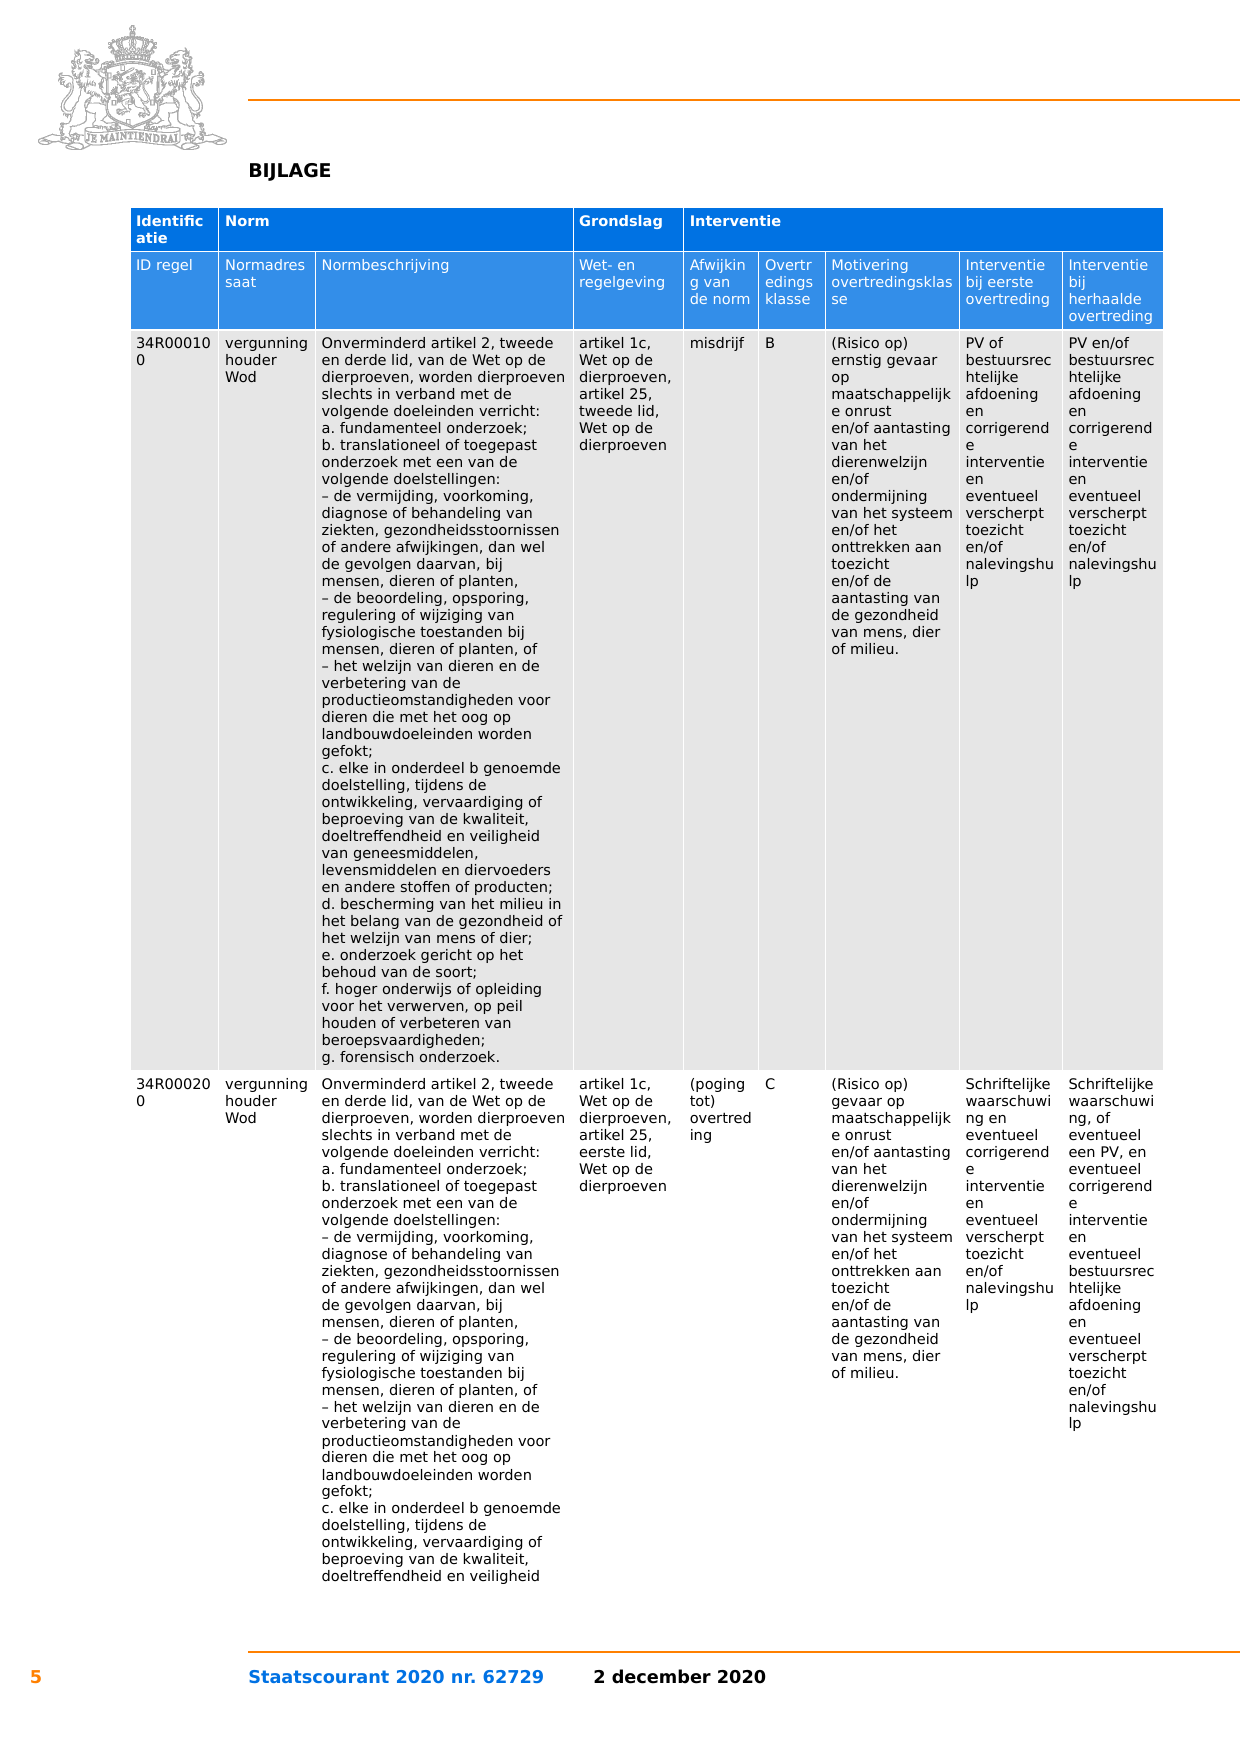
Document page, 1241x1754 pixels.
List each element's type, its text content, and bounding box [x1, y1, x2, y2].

table_cell C [759, 1071, 825, 1590]
table_cell artikel 1c, Wet op de dierproeven, artikel 25, tweede lid, Wet op de dierproeven [574, 331, 683, 1070]
table_cell Interventie bij eerste overtreding [960, 252, 1062, 329]
table_cell (Risico op) gevaar op maatschappelijke onrust en/of aantasting van het dierenwelzijn en/of ondermijning van het systeem en/of het onttrekken aan toezicht en/of de aantasting van de gezondheid van mens, dier of milieu. [826, 1071, 959, 1590]
table_cell PV en/of bestuursrechtelijke afdoening en corrigerende interventie en eventueel verscherpt toezicht en/of nalevingshulp [1063, 331, 1163, 1070]
table_cell Schriftelijke waarschuwing, of eventueel een PV, en eventueel corrigerende interventie en eventueel bestuursrechtelijke afdoening en eventueel verscherpt toezicht en/of nalevingshulp [1063, 1071, 1163, 1590]
table_cell Schriftelijke waarschuwing en eventueel corrigerende interventie en eventueel verscherpt toezicht en/of nalevingshulp [960, 1071, 1062, 1590]
table_cell Normadressaat [219, 252, 315, 329]
table_cell Overtredingsklasse [759, 252, 825, 329]
table_cell misdrijf [684, 331, 758, 1070]
table_cell Interventie bij herhaalde overtreding [1063, 252, 1163, 329]
table_cell Onverminderd artikel 2, tweede en derde lid, van de Wet op de dierproeven, worden dierproeven slechts in verband met de volgende doeleinden verricht: a. fundamenteel onderzoek; b. translationeel of toegepast onderzoek met een van de volgende doelstellingen: – de vermijding, voorkoming, diagnose of behandeling van ziekten, gezondheidsstoornissen of andere afwijkingen, dan wel de gevolgen daarvan, bij mensen, dieren of planten, – de beoordeling, opsporing, regulering of wijziging van fysiologische toestanden bij mensen, dieren of planten, of – het welzijn van dieren en de verbetering van de productieomstandigheden voor dieren die met het oog op landbouwdoeleinden worden gefokt; c. elke in onderdeel b genoemde doelstelling, tijdens de ontwikkeling, vervaardiging of beproeving van de kwaliteit, doeltreffendheid en veiligheid [316, 1071, 573, 1590]
table_cell artikel 1c, Wet op de dierproeven, artikel 25, eerste lid, Wet op de dierproeven [574, 1071, 683, 1590]
table_cell vergunninghouder Wod [219, 331, 315, 1070]
table_cell (Risico op) ernstig gevaar op maatschappelijke onrust en/of aantasting van het dierenwelzijn en/of ondermijning van het systeem en/of het onttrekken aan toezicht en/of de aantasting van de gezondheid van mens, dier of milieu. [826, 331, 959, 1070]
table_cell B [759, 331, 825, 1070]
table_cell Afwijking van de norm [684, 252, 758, 329]
table_cell Normbeschrijving [316, 252, 573, 329]
table_cell vergunninghouder Wod [219, 1071, 315, 1590]
table_cell ID regel [131, 252, 218, 329]
table_header Norm [219, 208, 573, 251]
subtitle BIJLAGE [248, 160, 1163, 182]
table_header Grondslag [574, 208, 683, 251]
table_cell Onverminderd artikel 2, tweede en derde lid, van de Wet op de dierproeven, worden dierproeven slechts in verband met de volgende doeleinden verricht: a. fundamenteel onderzoek; b. translationeel of toegepast onderzoek met een van de volgende doelstellingen: – de vermijding, voorkoming, diagnose of behandeling van ziekten, gezondheidsstoornissen of andere afwijkingen, dan wel de gevolgen daarvan, bij mensen, dieren of planten, – de beoordeling, opsporing, regulering of wijziging van fysiologische toestanden bij mensen, dieren of planten, of – het welzijn van dieren en de verbetering van de productieomstandigheden voor dieren die met het oog op landbouwdoeleinden worden gefokt; c. elke in onderdeel b genoemde doelstelling, tijdens de ontwikkeling, vervaardiging of beproeving van de kwaliteit, doeltreffendheid en veiligheid van geneesmiddelen, levensmiddelen en diervoeders en andere stoffen of producten; d. bescherming van het milieu in het belang van de gezondheid of het welzijn van mens of dier; e. onderzoek gericht op het behoud van de soort; f. hoger onderwijs of opleiding voor het verwerven, op peil houden of verbeteren van beroepsvaardigheden; g. forensisch onderzoek. [316, 331, 573, 1070]
table_header Interventie [684, 208, 1163, 251]
table_cell Wet- en regelgeving [574, 252, 683, 329]
table_cell 34R000200 [131, 1071, 218, 1590]
table_cell (poging tot) overtreding [684, 1071, 758, 1590]
table_cell Motivering overtredingsklasse [826, 252, 959, 329]
picture [38, 25, 227, 150]
table_header Identificatie [131, 208, 218, 251]
table_cell PV of bestuursrechtelijke afdoening en corrigerende interventie en eventueel verscherpt toezicht en/of nalevingshulp [960, 331, 1062, 1070]
table_cell 34R000100 [131, 331, 218, 1070]
